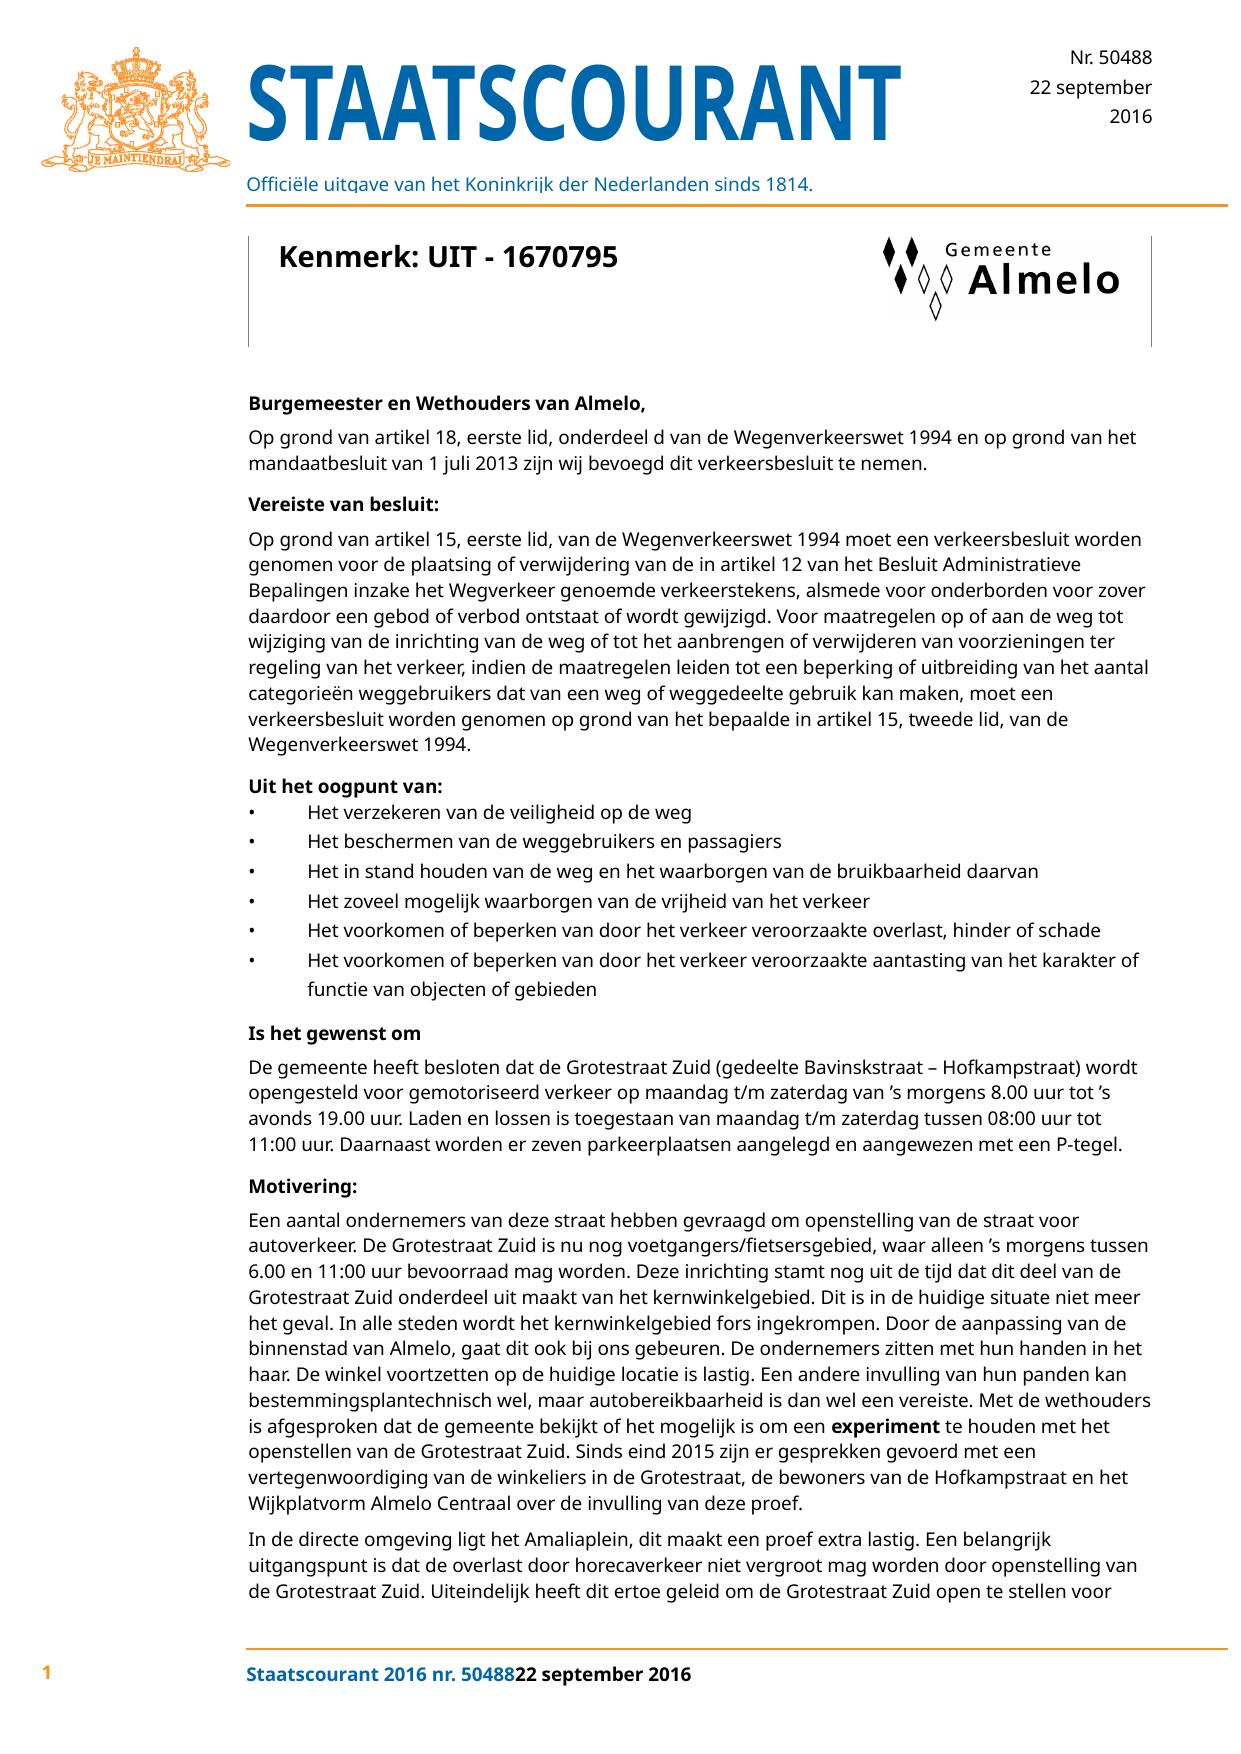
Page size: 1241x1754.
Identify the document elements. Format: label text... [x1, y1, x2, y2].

text Vereiste van besluit: [248, 492, 1152, 517]
list Het zoveel mogelijk waarborgen van de vrijheid van het verkeer [248, 888, 1152, 914]
text Uit het oogpunt van: [248, 773, 1152, 799]
table_header Kenmerk: UIT - 1670795 [249, 236, 850, 347]
list Het verzekeren van de veiligheid op de weg [248, 799, 1152, 825]
picture [41, 47, 231, 172]
text Op grond van artikel 15, eerste lid, van de Wegenverkeerswet 1994 moet een verkeersbesluit worden genomen voor de plaatsing of verwijdering van de in artikel 12 van het Besluit Administratieve Bepalingen inzake het Wegverkeer genoemde verkeerstekens, alsmede voor onderborden voor zover daardoor een gebod of verbod ontstaat of wordt gewijzigd. Voor maatregelen op of aan de weg tot wijziging van de inrichting van de weg of tot het aanbrengen of verwijderen van voorzieningen ter regeling van het verkeer, indien de maatregelen leiden tot een beperking of uitbreiding van het aantal categorieën weggebruikers dat van een weg of weggedeelte gebruik kan maken, moet een verkeersbesluit worden genomen op grond van het bepaalde in artikel 15, tweede lid, van de Wegenverkeerswet 1994. [248, 526, 1152, 757]
text Een aantal ondernemers van deze straat hebben gevraagd om openstelling van de straat voor autoverkeer. De Grotestraat Zuid is nu nog voetgangers/fietsersgebied, waar alleen ’s morgens tussen 6.00 en 11:00 uur bevoorraad mag worden. Deze inrichting stamt nog uit de tijd dat dit deel van de Grotestraat Zuid onderdeel uit maakt van het kernwinkelgebied. Dit is in de huidige situate niet meer het geval. In alle steden wordt het kernwinkelgebied fors ingekrompen. Door de aanpassing van de binnenstad van Almelo, gaat dit ook bij ons gebeuren. De ondernemers zitten met hun handen in het haar. De winkel voortzetten op de huidige locatie is lastig. Een andere invulling van hun panden kan bestemmingsplantechnisch wel, maar autobereikbaarheid is dan wel een vereiste. Met de wethouders is afgesproken dat de gemeente bekijkt of het mogelijk is om een experiment te houden met het openstellen van de Grotestraat Zuid. Sinds eind 2015 zijn er gesprekken gevoerd met een vertegenwoordiging van de winkeliers in de Grotestraat, de bewoners van de Hofkampstraat en het Wijkplatvorm Almelo Centraal over de invulling van deze proef. [248, 1207, 1152, 1516]
text In de directe omgeving ligt het Amaliaplein, dit maakt een proef extra lastig. Een belangrijk uitgangspunt is dat de overlast door horecaverkeer niet vergroot mag worden door openstelling van de Grotestraat Zuid. Uiteindelijk heeft dit ertoe geleid om de Grotestraat Zuid open te stellen voor [248, 1527, 1152, 1604]
table_header [850, 236, 1151, 347]
picture [882, 236, 1119, 322]
text Burgemeester en Wethouders van Almelo, [248, 390, 1152, 416]
list Het voorkomen of beperken van door het verkeer veroorzaakte aantasting van het karakter of functie van objecten of gebieden [248, 947, 1152, 1002]
text Is het gewenst om [248, 1020, 1152, 1046]
list Het in stand houden van de weg en het waarborgen van de bruikbaarheid daarvan [248, 858, 1152, 884]
list Het voorkomen of beperken van door het verkeer veroorzaakte overlast, hinder of schade [248, 917, 1152, 943]
text Op grond van artikel 18, eerste lid, onderdeel d van de Wegenverkeerswet 1994 en op grond van het mandaatbesluit van 1 juli 2013 zijn wij bevoegd dit verkeersbesluit te nemen. [248, 424, 1152, 476]
text Motivering: [248, 1173, 1152, 1199]
text De gemeente heeft besloten dat de Grotestraat Zuid (gedeelte Bavinskstraat – Hofkampstraat) wordt opengesteld voor gemotoriseerd verkeer op maandag t/m zaterdag van ’s morgens 8.00 uur tot ’s avonds 19.00 uur. Laden en lossen is toegestaan van maandag t/m zaterdag tussen 08:00 uur tot 11:00 uur. Daarnaast worden er zeven parkeerplaatsen aangelegd en aangewezen met een P-tegel. [248, 1054, 1152, 1157]
list Het beschermen van de weggebruikers en passagiers [248, 829, 1152, 854]
